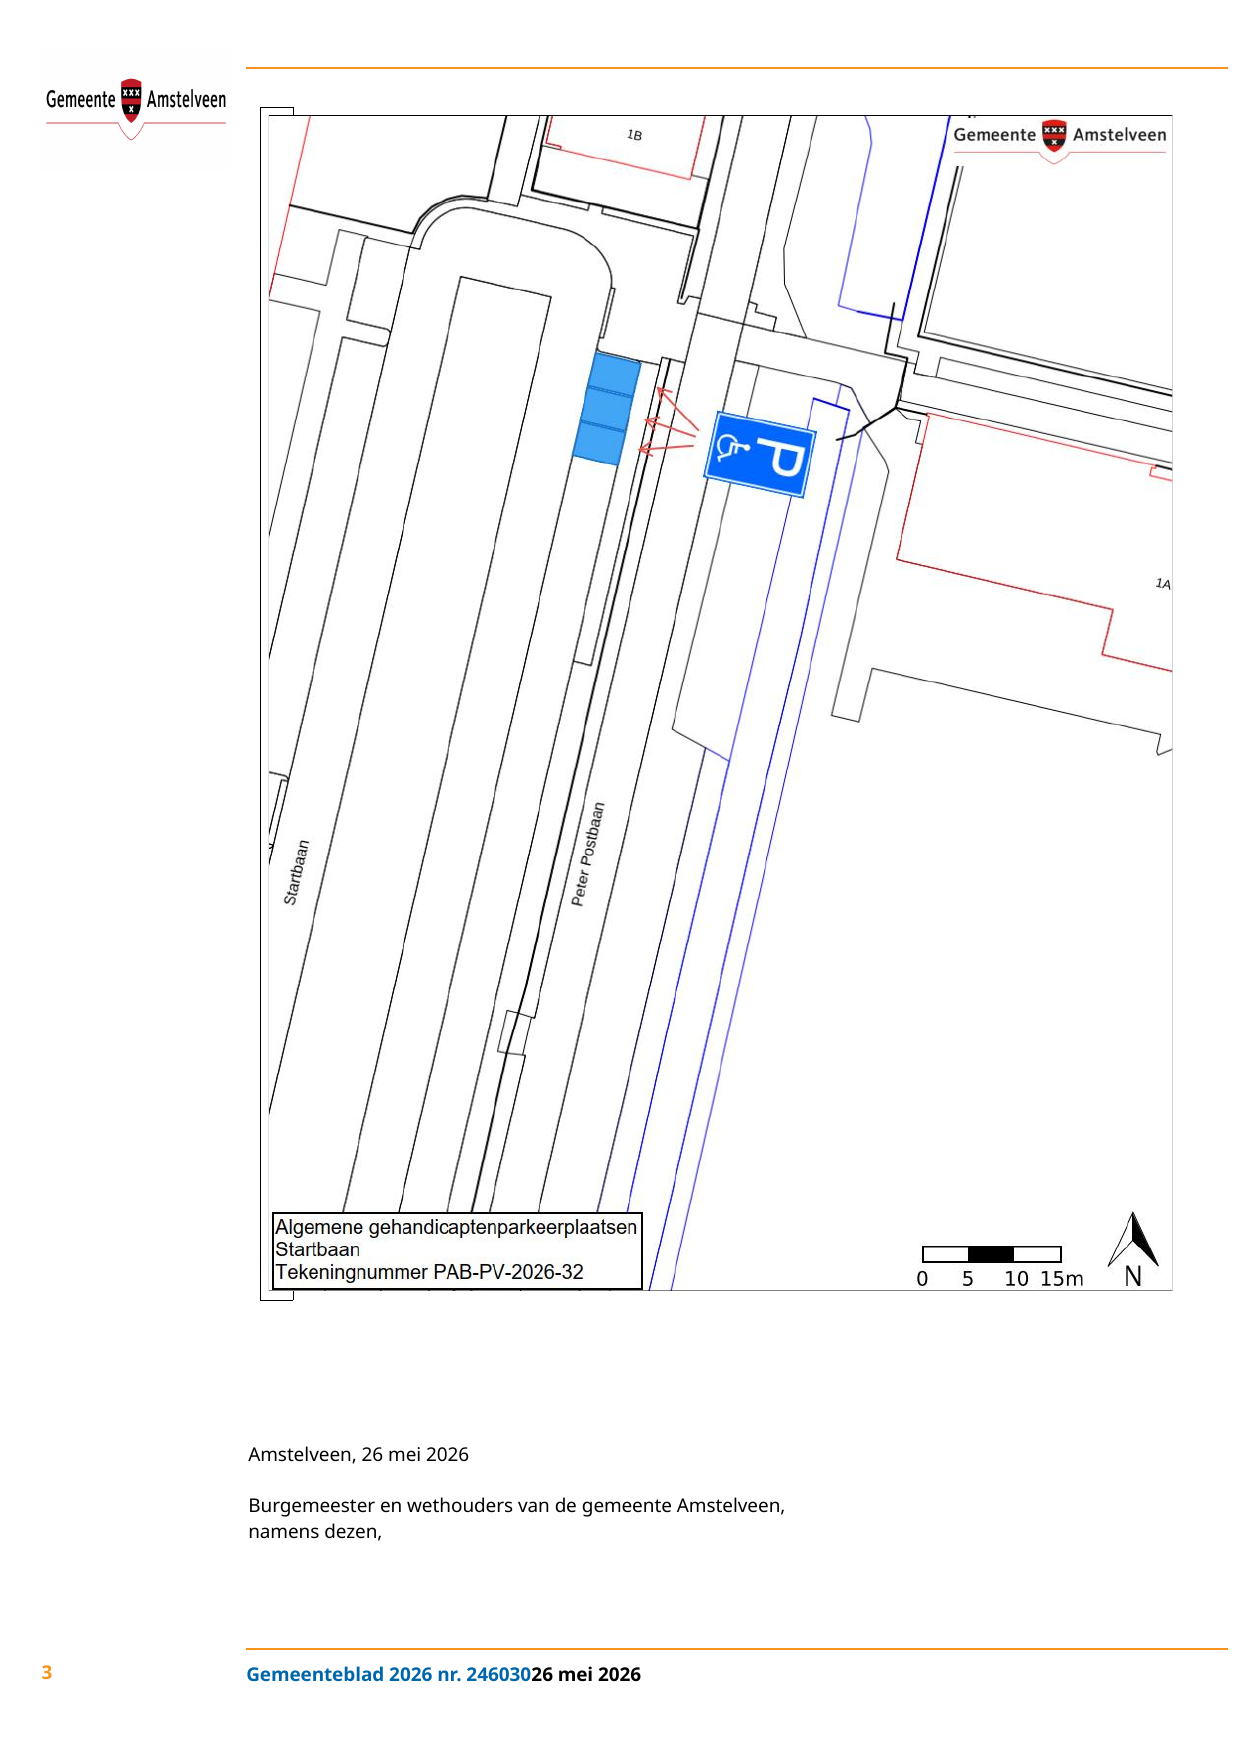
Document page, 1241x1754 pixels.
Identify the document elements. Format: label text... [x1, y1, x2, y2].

text Burgemeester en wethouders van de gemeente Amstelveen, [248, 1493, 1152, 1518]
text Amstelveen, 26 mei 2026 [248, 1441, 1152, 1467]
text namens dezen, [248, 1518, 1152, 1544]
picture [41, 47, 231, 172]
picture [268, 115, 1173, 1291]
